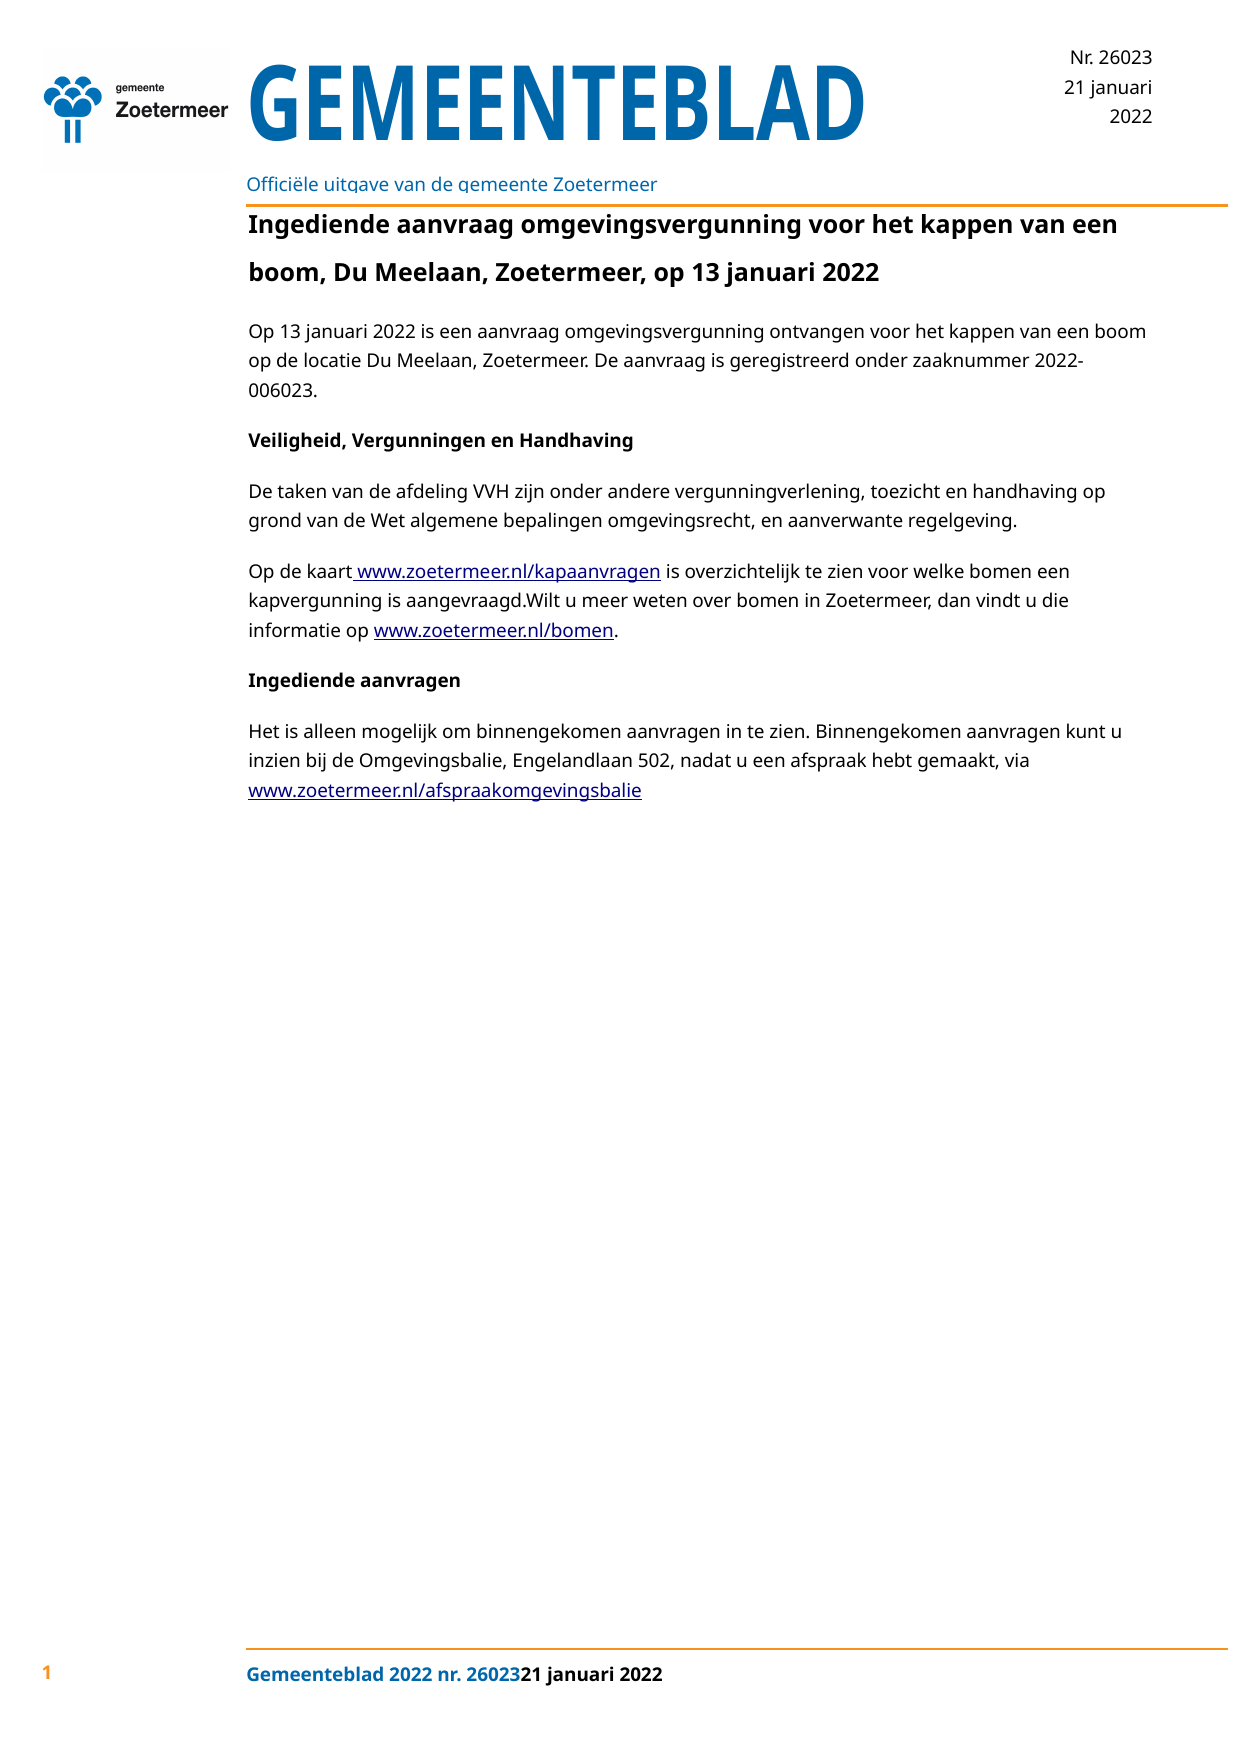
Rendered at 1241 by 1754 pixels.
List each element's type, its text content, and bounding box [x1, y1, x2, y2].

text Ingediende aanvragen [248, 667, 1152, 693]
text Ingediende aanvraag omgevingsvergunning voor het kappen van een boom, Du Meelaan, Zoetermeer, op 13 januari 2022 [248, 207, 1152, 288]
text Op 13 januari 2022 is een aanvraag omgevingsvergunning ontvangen voor het kappen van een boom op de locatie Du Meelaan, Zoetermeer. De aanvraag is geregistreerd onder zaaknummer 2022-006023. [248, 318, 1152, 403]
text Het is alleen mogelijk om binnengekomen aanvragen in te zien. Binnengekomen aanvragen kunt u inzien bij de Omgevingsbalie, Engelandlaan 502, nadat u een afspraak hebt gemaakt, via www.zoetermeer.nl/afspraakomgevingsbalie [248, 718, 1152, 803]
text De taken van de afdeling VVH zijn onder andere vergunningverlening, toezicht en handhaving op grond van de Wet algemene bepalingen omgevingsrecht, en aanverwante regelgeving. [248, 478, 1152, 533]
picture [41, 47, 231, 172]
text Op de kaart www.zoetermeer.nl/kapaanvragen is overzichtelijk te zien voor welke bomen een kapvergunning is aangevraagd.Wilt u meer weten over bomen in Zoetermeer, dan vindt u die informatie op www.zoetermeer.nl/bomen. [248, 558, 1152, 643]
text Veiligheid, Vergunningen en Handhaving [248, 427, 1152, 453]
